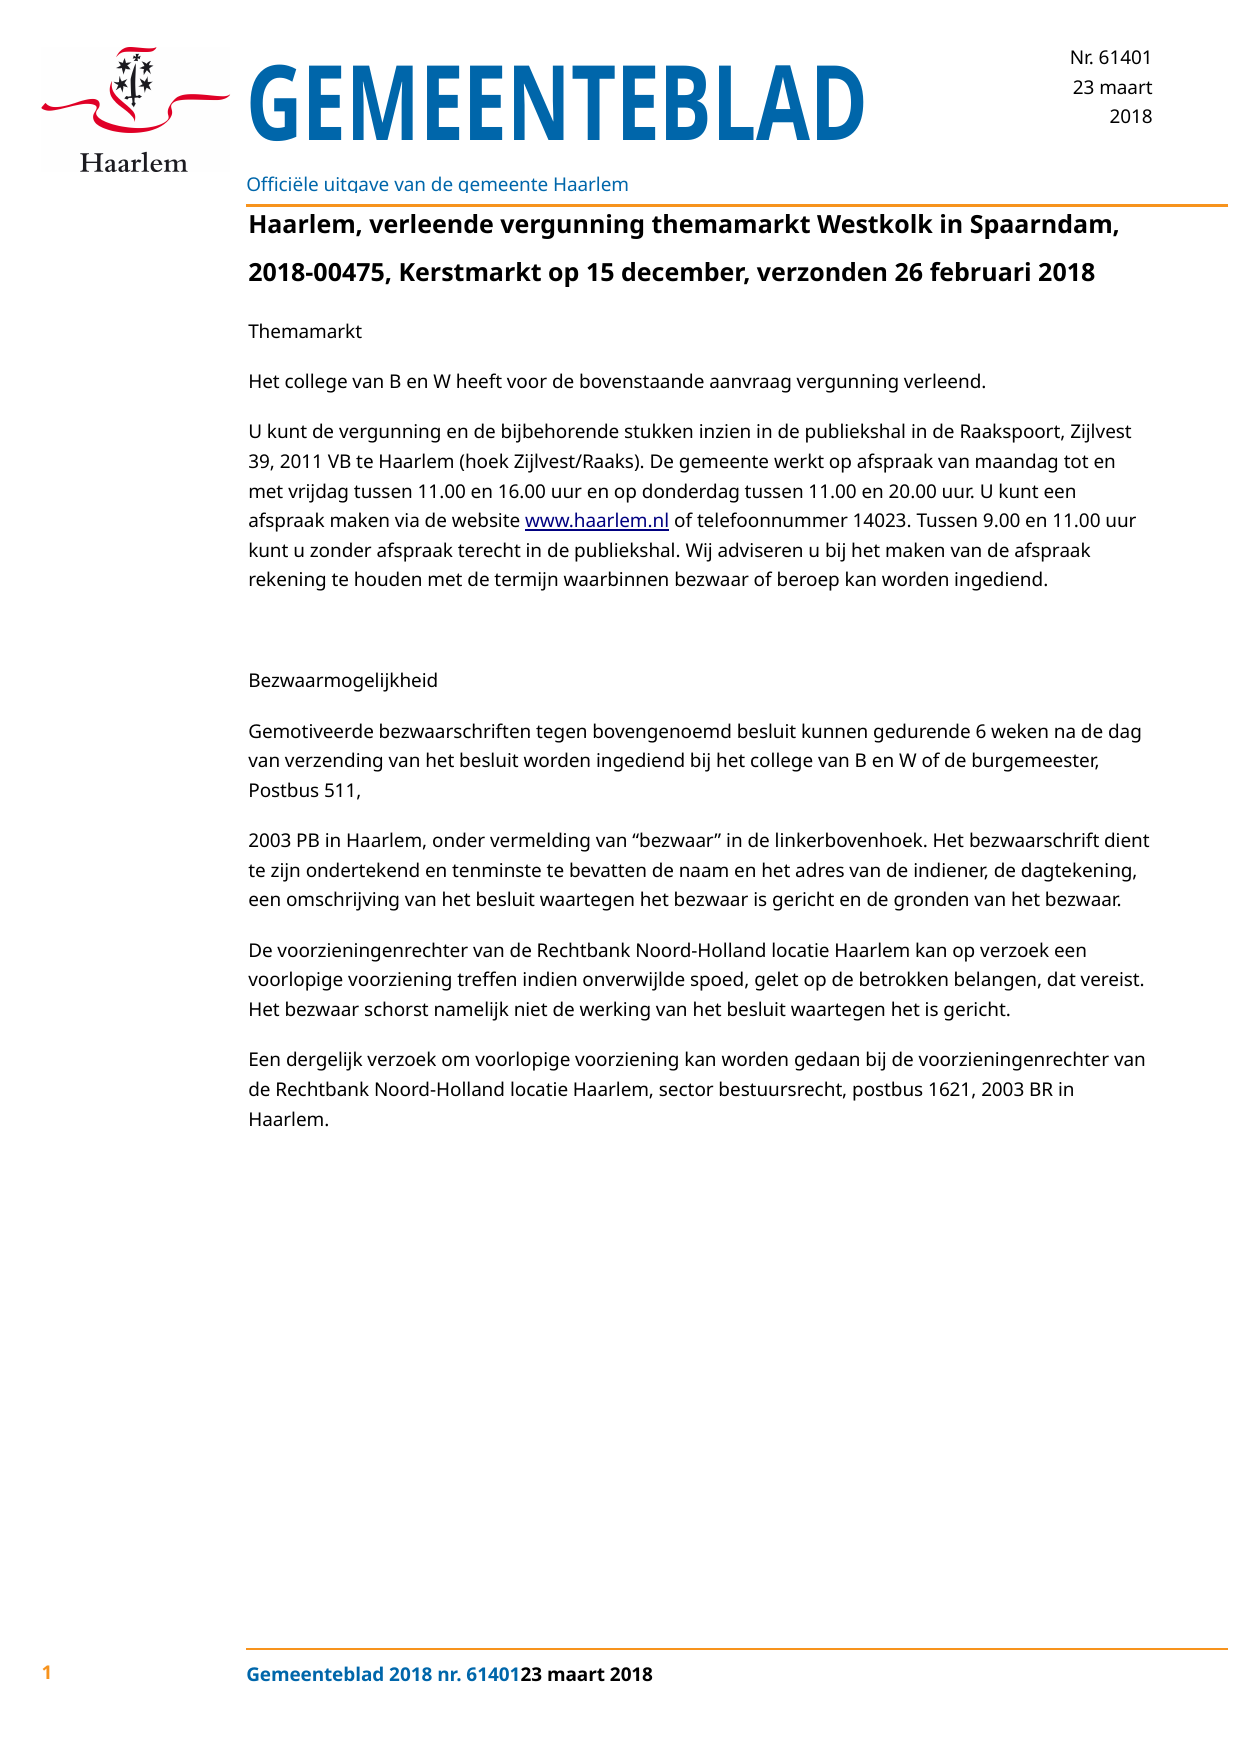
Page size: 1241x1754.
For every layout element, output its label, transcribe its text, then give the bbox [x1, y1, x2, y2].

text Themamarkt [248, 318, 1152, 344]
picture [41, 47, 231, 172]
text Bezwaarmogelijkheid [248, 667, 1152, 693]
text Haarlem, verleende vergunning themamarkt Westkolk in Spaarndam, 2018-00475, Kerstmarkt op 15 december, verzonden 26 februari 2018 [248, 207, 1152, 288]
text 2003 PB in Haarlem, onder vermelding van “bezwaar” in de linkerbovenhoek. Het bezwaarschrift dient te zijn ondertekend en tenminste te bevatten de naam en het adres van de indiener, de dagtekening, een omschrijving van het besluit waartegen het bezwaar is gericht en de gronden van het bezwaar. [248, 827, 1152, 912]
text Gemotiveerde bezwaarschriften tegen bovengenoemd besluit kunnen gedurende 6 weken na de dag van verzending van het besluit worden ingediend bij het college van B en W of de burgemeester, Postbus 511, [248, 718, 1152, 803]
text Een dergelijk verzoek om voorlopige voorziening kan worden gedaan bij de voorzieningenrechter van de Rechtbank Noord-Holland locatie Haarlem, sector bestuursrecht, postbus 1621, 2003 BR in Haarlem. [248, 1047, 1152, 1132]
text De voorzieningenrechter van de Rechtbank Noord-Holland locatie Haarlem kan op verzoek een voorlopige voorziening treffen indien onverwijlde spoed, gelet op de betrokken belangen, dat vereist. Het bezwaar schorst namelijk niet de werking van het besluit waartegen het is gericht. [248, 937, 1152, 1022]
text U kunt de vergunning en de bijbehorende stukken inzien in de publiekshal in de Raakspoort, Zijlvest 39, 2011 VB te Haarlem (hoek Zijlvest/Raaks). De gemeente werkt op afspraak van maandag tot en met vrijdag tussen 11.00 en 16.00 uur en op donderdag tussen 11.00 en 20.00 uur. U kunt een afspraak maken via de website www.haarlem.nl of telefoonnummer 14023. Tussen 9.00 en 11.00 uur kunt u zonder afspraak terecht in de publiekshal. Wij adviseren u bij het maken van de afspraak rekening te houden met de termijn waarbinnen bezwaar of beroep kan worden ingediend. [248, 419, 1152, 592]
text Het college van B en W heeft voor de bovenstaande aanvraag vergunning verleend. [248, 368, 1152, 394]
